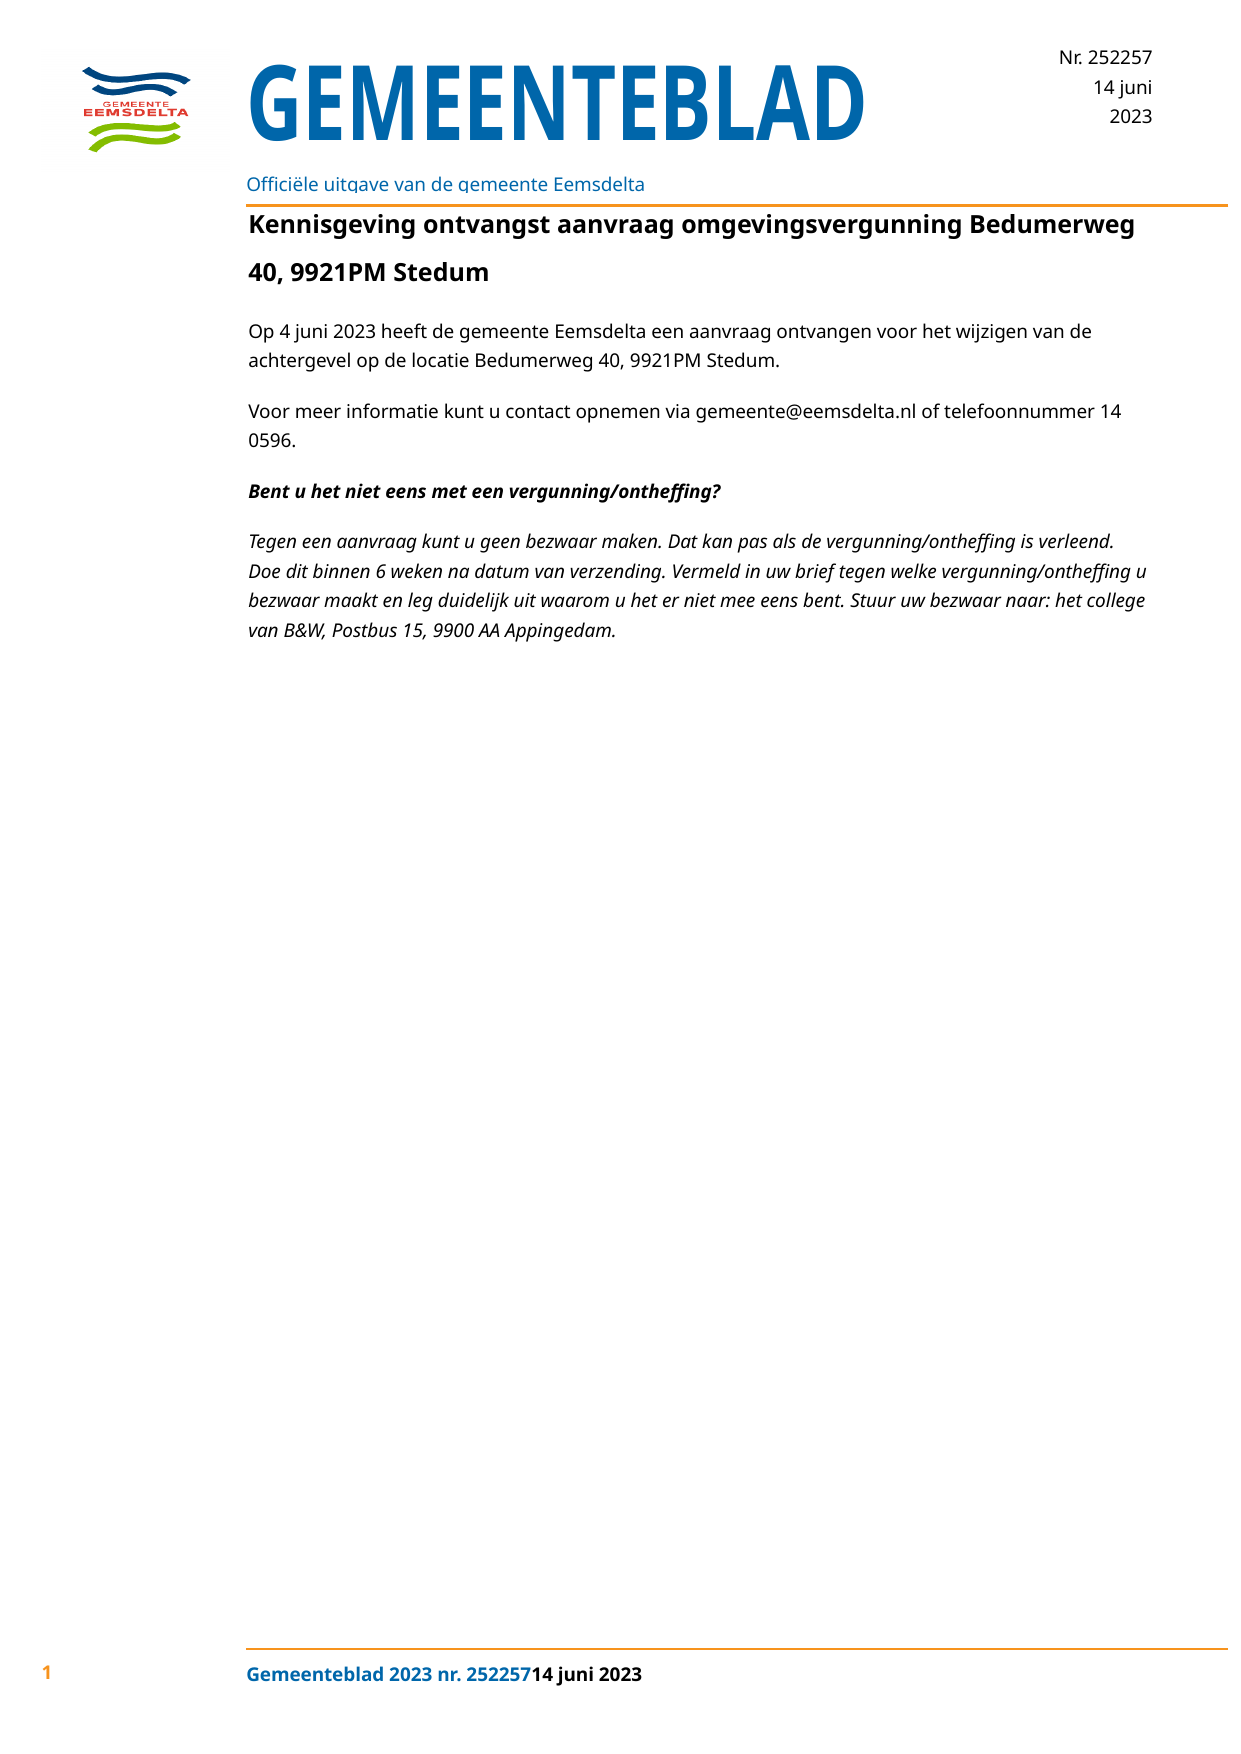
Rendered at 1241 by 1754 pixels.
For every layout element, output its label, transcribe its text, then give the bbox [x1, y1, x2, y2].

text Op 4 juni 2023 heeft de gemeente Eemsdelta een aanvraag ontvangen voor het wijzigen van de achtergevel op de locatie Bedumerweg 40, 9921PM Stedum. [248, 318, 1152, 373]
text Bent u het niet eens met een vergunning/ontheffing? [248, 478, 1152, 504]
text Kennisgeving ontvangst aanvraag omgevingsvergunning Bedumerweg 40, 9921PM Stedum [248, 207, 1152, 288]
picture [41, 47, 231, 172]
text Tegen een aanvraag kunt u geen bezwaar maken. Dat kan pas als de vergunning/ontheffing is verleend. Doe dit binnen 6 weken na datum van verzending. Vermeld in uw brief tegen welke vergunning/ontheffing u bezwaar maakt en leg duidelijk uit waarom u het er niet mee eens bent. Stuur uw bezwaar naar: het college van B&W, Postbus 15, 9900 AA Appingedam. [248, 528, 1152, 643]
text Voor meer informatie kunt u contact opnemen via gemeente@eemsdelta.nl of telefoonnummer 14 0596. [248, 398, 1152, 453]
